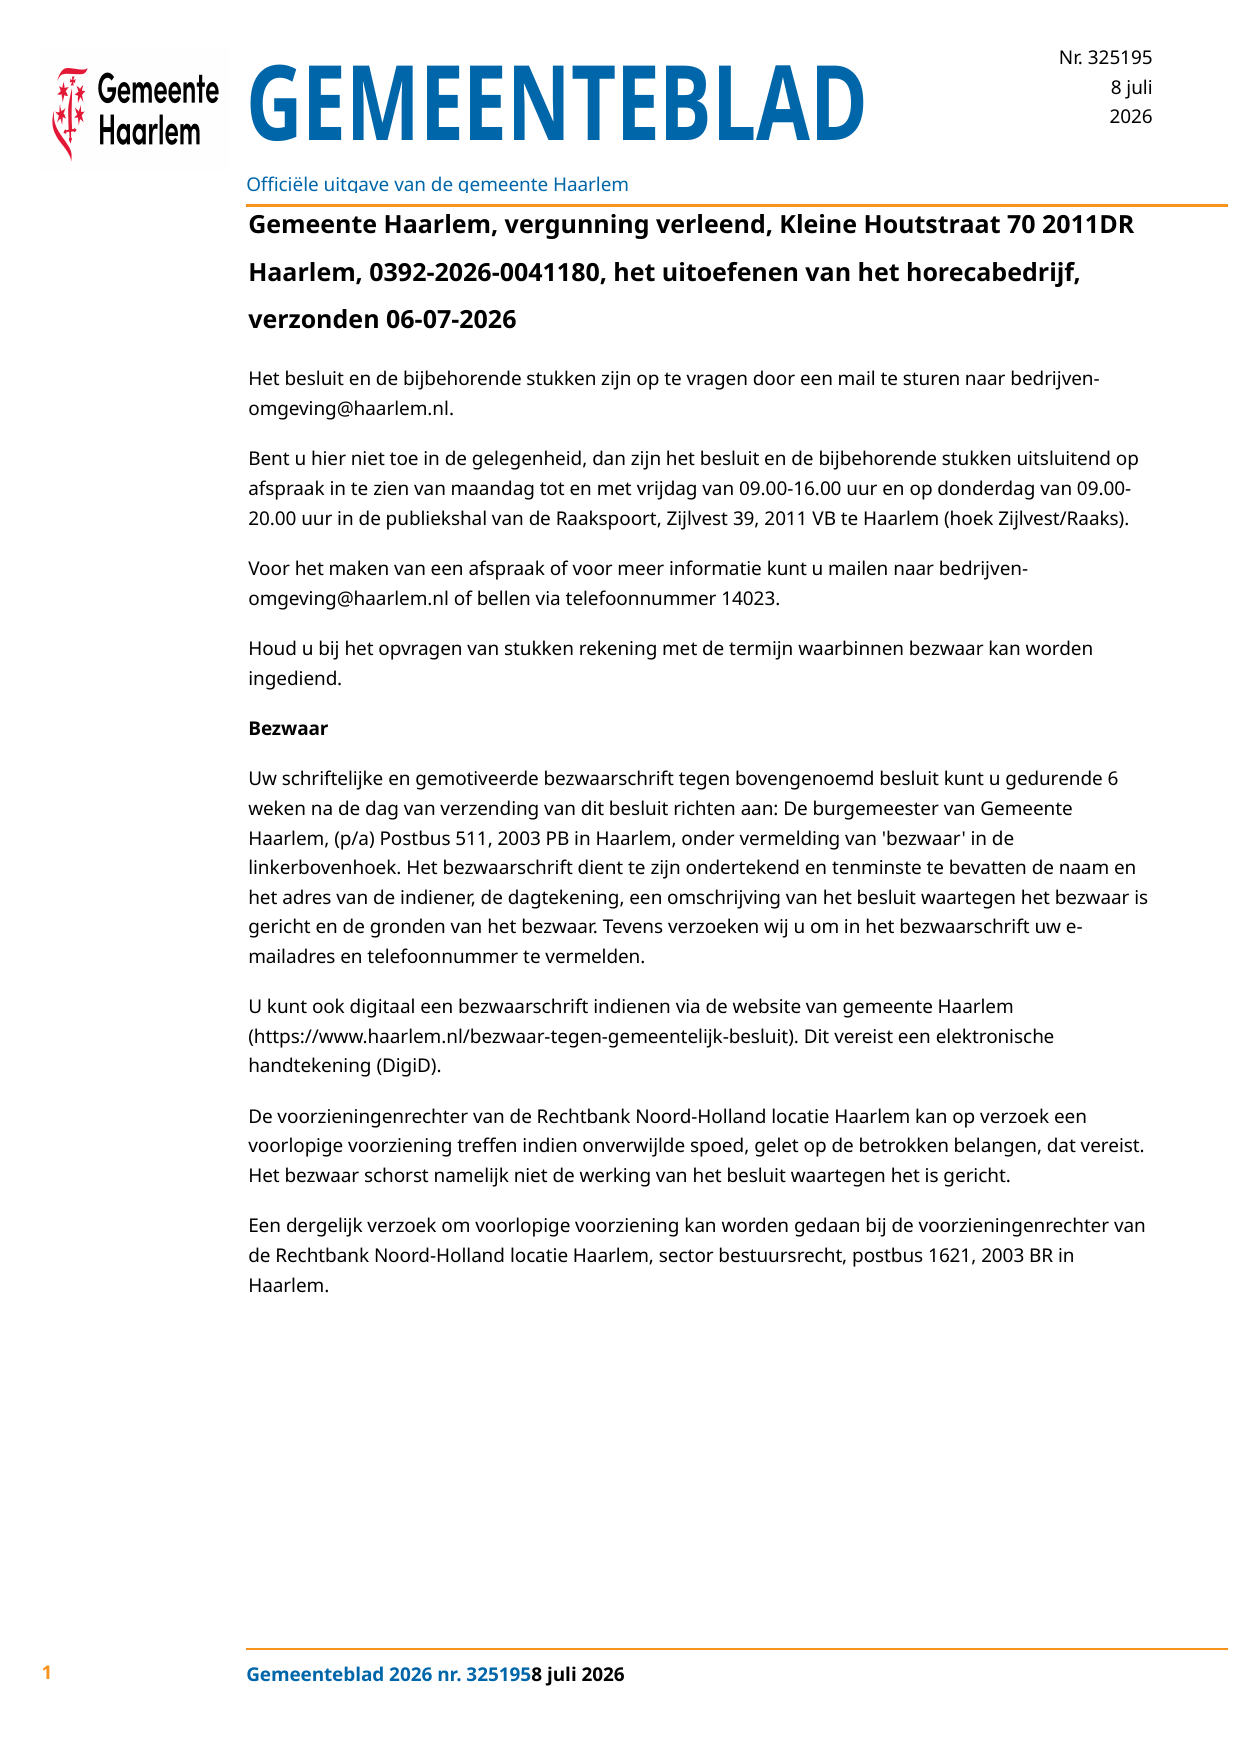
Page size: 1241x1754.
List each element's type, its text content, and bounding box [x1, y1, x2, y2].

text Bezwaar [248, 715, 1152, 741]
text U kunt ook digitaal een bezwaarschrift indienen via de website van gemeente Haarlem (https://www.haarlem.nl/bezwaar-tegen-gemeentelijk-besluit). Dit vereist een elektronische handtekening (DigiD). [248, 993, 1152, 1078]
text Voor het maken van een afspraak of voor meer informatie kunt u mailen naar bedrijven-omgeving@haarlem.nl of bellen via telefoonnummer 14023. [248, 555, 1152, 610]
text Een dergelijk verzoek om voorlopige voorziening kan worden gedaan bij de voorzieningenrechter van de Rechtbank Noord-Holland locatie Haarlem, sector bestuursrecht, postbus 1621, 2003 BR in Haarlem. [248, 1213, 1152, 1297]
text Het besluit en de bijbehorende stukken zijn op te vragen door een mail te sturen naar bedrijven-omgeving@haarlem.nl. [248, 366, 1152, 421]
text Gemeente Haarlem, vergunning verleend, Kleine Houtstraat 70 2011DR Haarlem, 0392-2026-0041180, het uitoefenen van het horecabedrijf, verzonden 06-07-2026 [248, 207, 1152, 336]
text Bent u hier niet toe in de gelegenheid, dan zijn het besluit en de bijbehorende stukken uitsluitend op afspraak in te zien van maandag tot en met vrijdag van 09.00-16.00 uur en op donderdag van 09.00-20.00 uur in de publiekshal van de Raakspoort, Zijlvest 39, 2011 VB te Haarlem (hoek Zijlvest/Raaks). [248, 446, 1152, 530]
text Houd u bij het opvragen van stukken rekening met de termijn waarbinnen bezwaar kan worden ingediend. [248, 635, 1152, 690]
text De voorzieningenrechter van de Rechtbank Noord-Holland locatie Haarlem kan op verzoek een voorlopige voorziening treffen indien onverwijlde spoed, gelet op de betrokken belangen, dat vereist. Het bezwaar schorst namelijk niet de werking van het besluit waartegen het is gericht. [248, 1103, 1152, 1188]
text Uw schriftelijke en gemotiveerde bezwaarschrift tegen bovengenoemd besluit kunt u gedurende 6 weken na de dag van verzending van dit besluit richten aan: De burgemeester van Gemeente Haarlem, (p/a) Postbus 511, 2003 PB in Haarlem, onder vermelding van 'bezwaar' in de linkerbovenhoek. Het bezwaarschrift dient te zijn ondertekend en tenminste te bevatten de naam en het adres van de indiener, de dagtekening, een omschrijving van het besluit waartegen het bezwaar is gericht en de gronden van het bezwaar. Tevens verzoeken wij u om in het bezwaarschrift uw e-mailadres en telefoonnummer te vermelden. [248, 766, 1152, 969]
picture [41, 47, 231, 172]
